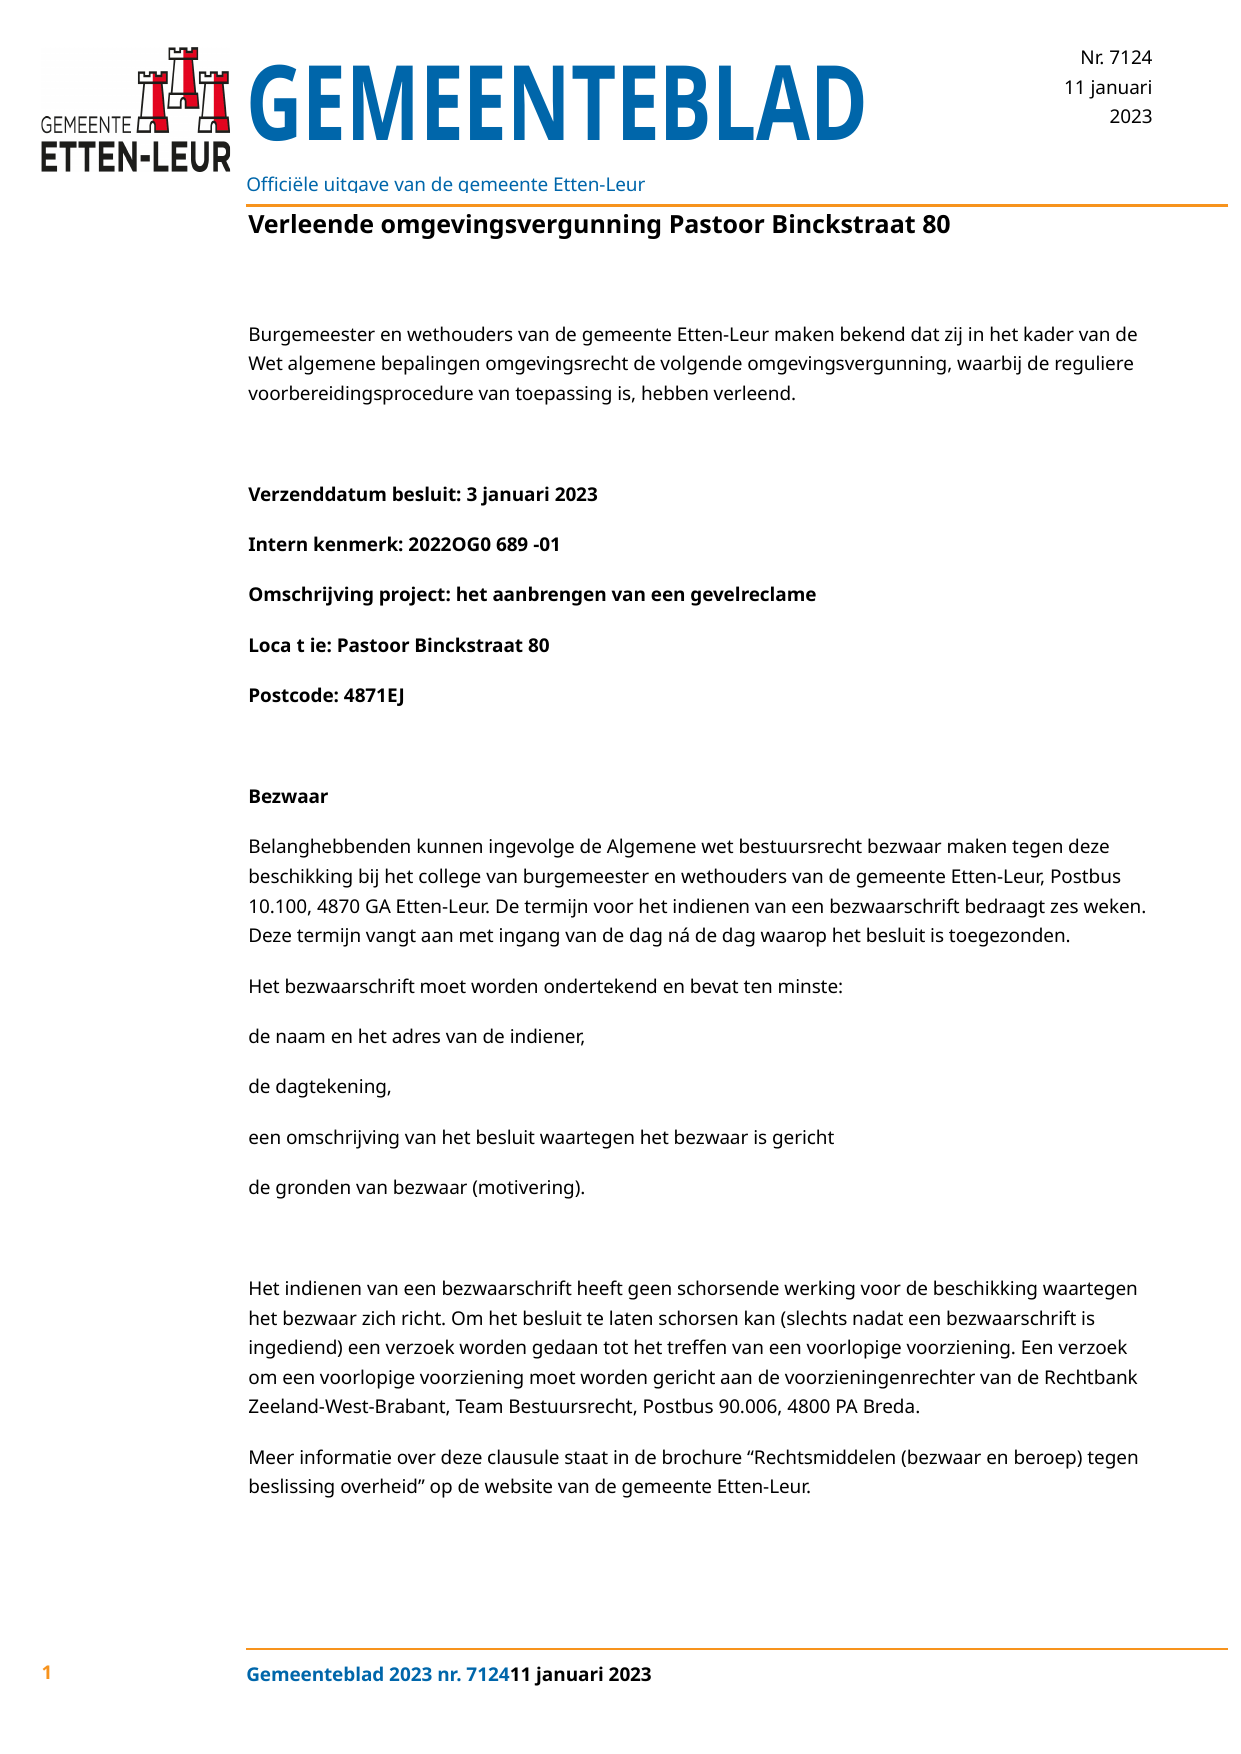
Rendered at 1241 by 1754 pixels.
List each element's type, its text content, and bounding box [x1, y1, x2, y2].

text de dagtekening, [248, 1074, 1152, 1099]
text Verleende omgevingsvergunning Pastoor Binckstraat 80 [248, 207, 1152, 241]
text Intern kenmerk: 2022OG0 689 -01 [248, 531, 1152, 557]
text Omschrijving project: het aanbrengen van een gevelreclame [248, 582, 1152, 607]
text Loca t ie: Pastoor Binckstraat 80 [248, 632, 1152, 658]
text Verzenddatum besluit: 3 januari 2023 [248, 481, 1152, 506]
text Het indienen van een bezwaarschrift heeft geen schorsende werking voor de beschikking waartegen het bezwaar zich richt. Om het besluit te laten schorsen kan (slechts nadat een bezwaarschrift is ingediend) een verzoek worden gedaan tot het treffen van een voorlopige voorziening. Een verzoek om een voorlopige voorziening moet worden gericht aan de voorzieningenrechter van de Rechtbank Zeeland-West-Brabant, Team Bestuursrecht, Postbus 90.006, 4800 PA Breda. [248, 1275, 1152, 1419]
text Bezwaar [248, 783, 1152, 809]
text Het bezwaarschrift moet worden ondertekend en bevat ten minste: [248, 973, 1152, 998]
text Belanghebbenden kunnen ingevolge de Algemene wet bestuursrecht bezwaar maken tegen deze beschikking bij het college van burgemeester en wethouders van de gemeente Etten-Leur, Postbus 10.100, 4870 GA Etten-Leur. De termijn voor het indienen van een bezwaarschrift bedraagt zes weken. Deze termijn vangt aan met ingang van de dag ná de dag waarop het besluit is toegezonden. [248, 834, 1152, 948]
text Burgemeester en wethouders van de gemeente Etten-Leur maken bekend dat zij in het kader van de Wet algemene bepalingen omgevingsrecht de volgende omgevingsvergunning, waarbij de reguliere voorbereidingsprocedure van toepassing is, hebben verleend. [248, 321, 1152, 406]
text Postcode: 4871EJ [248, 682, 1152, 708]
text de gronden van bezwaar (motivering). [248, 1174, 1152, 1200]
text Meer informatie over deze clausule staat in de brochure “Rechtsmiddelen (bezwaar en beroep) tegen beslissing overheid” op de website van de gemeente Etten-Leur. [248, 1444, 1152, 1499]
picture [41, 47, 231, 172]
text de naam en het adres van de indiener, [248, 1023, 1152, 1049]
text een omschrijving van het besluit waartegen het bezwaar is gericht [248, 1124, 1152, 1150]
